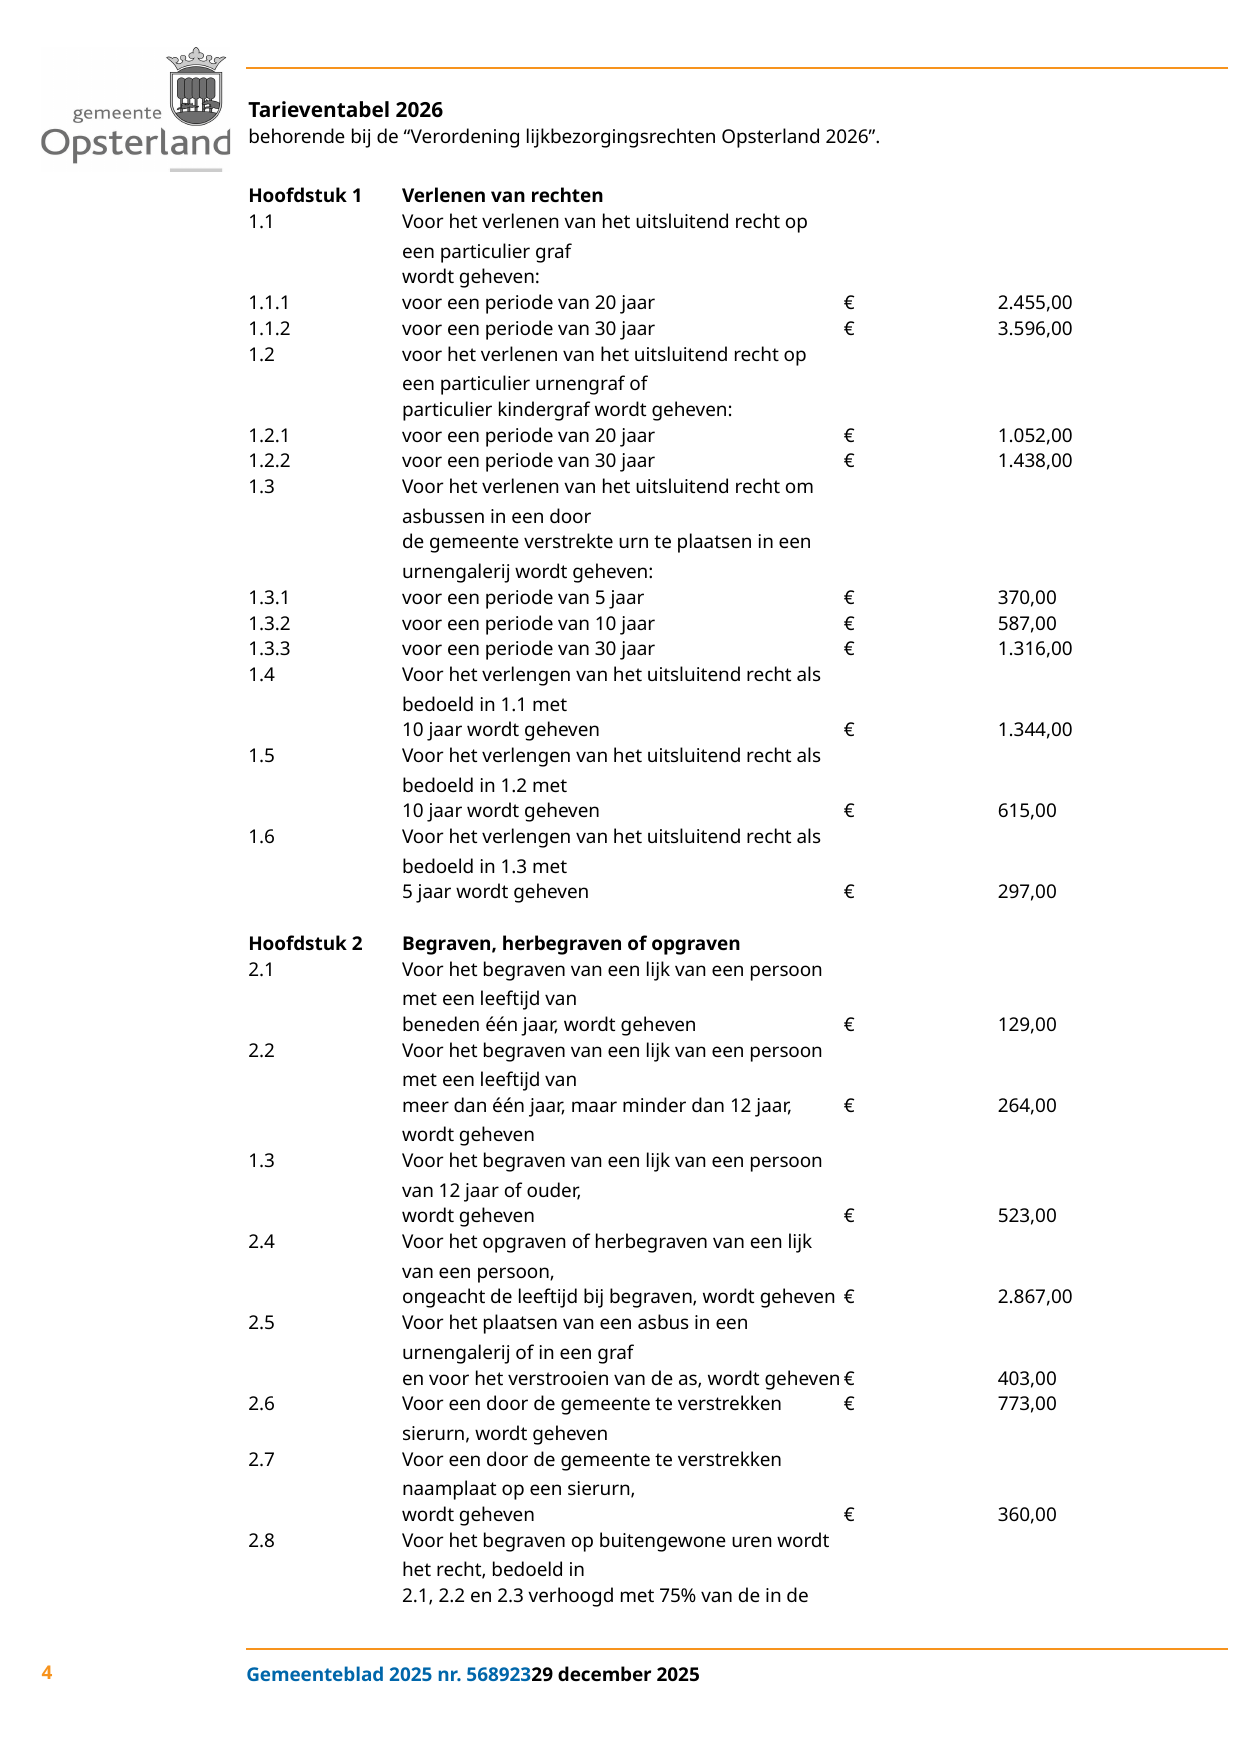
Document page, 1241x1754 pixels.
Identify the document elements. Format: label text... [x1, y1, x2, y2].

table_cell particulier kindergraf wordt geheven: [402, 396, 844, 422]
table_cell voor een periode van 30 jaar [402, 448, 844, 473]
table_cell Voor een door de gemeente te verstrekken naamplaat op een sierurn, [402, 1446, 844, 1501]
table_cell [998, 823, 1152, 878]
table_cell voor een periode van 30 jaar [402, 315, 844, 341]
table_cell Voor het verlengen van het uitsluitend recht als bedoeld in 1.2 met [402, 742, 844, 797]
table_cell [998, 529, 1152, 584]
table_cell Voor het verlenen van het uitsluitend recht op een particulier graf [402, 208, 844, 264]
table_cell voor een periode van 30 jaar [402, 635, 844, 661]
table_cell € [844, 798, 998, 823]
table_cell [844, 904, 998, 930]
table_cell [248, 1203, 402, 1228]
table_cell [998, 341, 1152, 396]
table_cell wordt geheven [402, 1203, 844, 1228]
table_cell [248, 1092, 402, 1147]
table_cell € [844, 879, 998, 904]
table_header [844, 183, 998, 208]
table_cell 1.1.2 [248, 315, 402, 341]
table_cell Voor het begraven van een lijk van een persoon met een leeftijd van [402, 956, 844, 1011]
table_cell [844, 208, 998, 264]
table_cell beneden één jaar, wordt geheven [402, 1011, 844, 1037]
table_cell [402, 904, 844, 930]
table_cell 403,00 [998, 1365, 1152, 1391]
table_cell [844, 1582, 998, 1608]
table_cell [248, 879, 402, 904]
table_cell Voor het verlengen van het uitsluitend recht als bedoeld in 1.1 met [402, 661, 844, 716]
table_cell 1.1 [248, 208, 402, 264]
table_cell meer dan één jaar, maar minder dan 12 jaar, wordt geheven [402, 1092, 844, 1147]
table_cell [998, 904, 1152, 930]
table_cell 1.3.2 [248, 610, 402, 635]
text behorende bij de “Verordening lijkbezorgingsrechten Opsterland 2026”. [248, 123, 1152, 149]
table_cell 2.7 [248, 1446, 402, 1501]
table_cell € [844, 289, 998, 315]
table_cell wordt geheven [402, 1501, 844, 1527]
table_cell [844, 661, 998, 716]
table_cell de gemeente verstrekte urn te plaatsen in een urnengalerij wordt geheven: [402, 529, 844, 584]
table_cell 1.3 [248, 473, 402, 529]
table_cell 1.6 [248, 823, 402, 878]
table_cell € [844, 610, 998, 635]
table_header [998, 183, 1152, 208]
table_cell [248, 1284, 402, 1309]
table_cell € [844, 1365, 998, 1391]
table_cell [998, 1037, 1152, 1092]
table_cell Voor het verlengen van het uitsluitend recht als bedoeld in 1.3 met [402, 823, 844, 878]
table_cell 1.3.3 [248, 635, 402, 661]
table_cell 129,00 [998, 1011, 1152, 1037]
table_cell € [844, 584, 998, 610]
table_cell 2.1, 2.2 en 2.3 verhoogd met 75% van de in de [402, 1582, 844, 1608]
table_cell 2.455,00 [998, 289, 1152, 315]
table_cell € [844, 1011, 998, 1037]
table_cell [844, 1446, 998, 1501]
text Tarieventabel 2026 [248, 95, 1152, 123]
table_cell 10 jaar wordt geheven [402, 716, 844, 742]
table_cell voor een periode van 20 jaar [402, 422, 844, 448]
table_cell [998, 742, 1152, 797]
table_cell [248, 264, 402, 289]
table_cell 1.052,00 [998, 422, 1152, 448]
table_cell € [844, 1501, 998, 1527]
table_cell 1.4 [248, 661, 402, 716]
table_cell [998, 1446, 1152, 1501]
table_cell Voor het begraven van een lijk van een persoon van 12 jaar of ouder, [402, 1148, 844, 1203]
table_cell € [844, 1284, 998, 1309]
table_cell 3.596,00 [998, 315, 1152, 341]
table_cell voor een periode van 10 jaar [402, 610, 844, 635]
table_cell [844, 1527, 998, 1582]
table_cell 587,00 [998, 610, 1152, 635]
table_cell Voor het opgraven of herbegraven van een lijk van een persoon, [402, 1229, 844, 1284]
table_cell 773,00 [998, 1391, 1152, 1446]
table_cell voor een periode van 5 jaar [402, 584, 844, 610]
table_cell 370,00 [998, 584, 1152, 610]
table_cell [998, 1582, 1152, 1608]
table_cell 2.6 [248, 1391, 402, 1446]
table_cell € [844, 448, 998, 473]
table_cell [248, 1365, 402, 1391]
table_cell 5 jaar wordt geheven [402, 879, 844, 904]
table_cell voor het verlenen van het uitsluitend recht op een particulier urnengraf of [402, 341, 844, 396]
table_cell [844, 341, 998, 396]
table_cell [844, 1310, 998, 1365]
table_cell 1.2.1 [248, 422, 402, 448]
table_cell [998, 661, 1152, 716]
table_cell € [844, 716, 998, 742]
table_cell € [844, 1391, 998, 1446]
table_cell 1.316,00 [998, 635, 1152, 661]
table_cell 1.5 [248, 742, 402, 797]
table_cell Hoofdstuk 2 [248, 930, 402, 956]
table_cell 2.4 [248, 1229, 402, 1284]
table_cell Begraven, herbegraven of opgraven [402, 930, 844, 956]
table_cell [844, 1037, 998, 1092]
table_cell 2.867,00 [998, 1284, 1152, 1309]
table_cell 2.1 [248, 956, 402, 1011]
table_header Hoofdstuk 1 [248, 183, 402, 208]
table_cell € [844, 1092, 998, 1147]
table_cell voor een periode van 20 jaar [402, 289, 844, 315]
table_cell Voor het begraven van een lijk van een persoon met een leeftijd van [402, 1037, 844, 1092]
table_cell Voor het begraven op buitengewone uren wordt het recht, bedoeld in [402, 1527, 844, 1582]
table_cell € [844, 635, 998, 661]
table_cell Voor het plaatsen van een asbus in een urnengalerij of in een graf [402, 1310, 844, 1365]
table_cell [248, 396, 402, 422]
table_cell [844, 264, 998, 289]
table_cell wordt geheven: [402, 264, 844, 289]
table_cell [998, 956, 1152, 1011]
table_cell [248, 904, 402, 930]
table_cell [844, 930, 998, 956]
table_cell [844, 473, 998, 529]
table_cell 10 jaar wordt geheven [402, 798, 844, 823]
table_cell [998, 1310, 1152, 1365]
table_cell 360,00 [998, 1501, 1152, 1527]
table_cell 1.3 [248, 1148, 402, 1203]
table_cell [998, 930, 1152, 956]
table_cell [998, 473, 1152, 529]
table_cell en voor het verstrooien van de as, wordt geheven [402, 1365, 844, 1391]
table_cell [844, 1229, 998, 1284]
table_cell [998, 1527, 1152, 1582]
table_cell [248, 529, 402, 584]
table_cell € [844, 422, 998, 448]
table_cell 297,00 [998, 879, 1152, 904]
table_cell [844, 396, 998, 422]
table_cell [248, 716, 402, 742]
table_cell € [844, 1203, 998, 1228]
table_cell [998, 396, 1152, 422]
table_cell [998, 1148, 1152, 1203]
table_cell 615,00 [998, 798, 1152, 823]
table_cell ongeacht de leeftijd bij begraven, wordt geheven [402, 1284, 844, 1309]
table_cell [248, 1501, 402, 1527]
table_cell 1.1.1 [248, 289, 402, 315]
table_cell € [844, 315, 998, 341]
table_cell [998, 264, 1152, 289]
table_cell Voor het verlenen van het uitsluitend recht om asbussen in een door [402, 473, 844, 529]
table_cell 2.8 [248, 1527, 402, 1582]
table_cell [844, 529, 998, 584]
table_header Verlenen van rechten [402, 183, 844, 208]
picture [41, 47, 231, 172]
table_cell 1.344,00 [998, 716, 1152, 742]
table_cell 264,00 [998, 1092, 1152, 1147]
table_cell 2.5 [248, 1310, 402, 1365]
table_cell 1.438,00 [998, 448, 1152, 473]
table_cell [248, 1582, 402, 1608]
table_cell [844, 742, 998, 797]
table_cell 1.2.2 [248, 448, 402, 473]
table_cell 2.2 [248, 1037, 402, 1092]
table_cell [248, 798, 402, 823]
table_cell Voor een door de gemeente te verstrekken sierurn, wordt geheven [402, 1391, 844, 1446]
table_cell 523,00 [998, 1203, 1152, 1228]
table_cell 1.2 [248, 341, 402, 396]
table_cell [998, 208, 1152, 264]
table_cell [844, 823, 998, 878]
table_cell [844, 1148, 998, 1203]
table_cell [998, 1229, 1152, 1284]
table_cell [844, 956, 998, 1011]
table_cell [248, 1011, 402, 1037]
table_cell 1.3.1 [248, 584, 402, 610]
